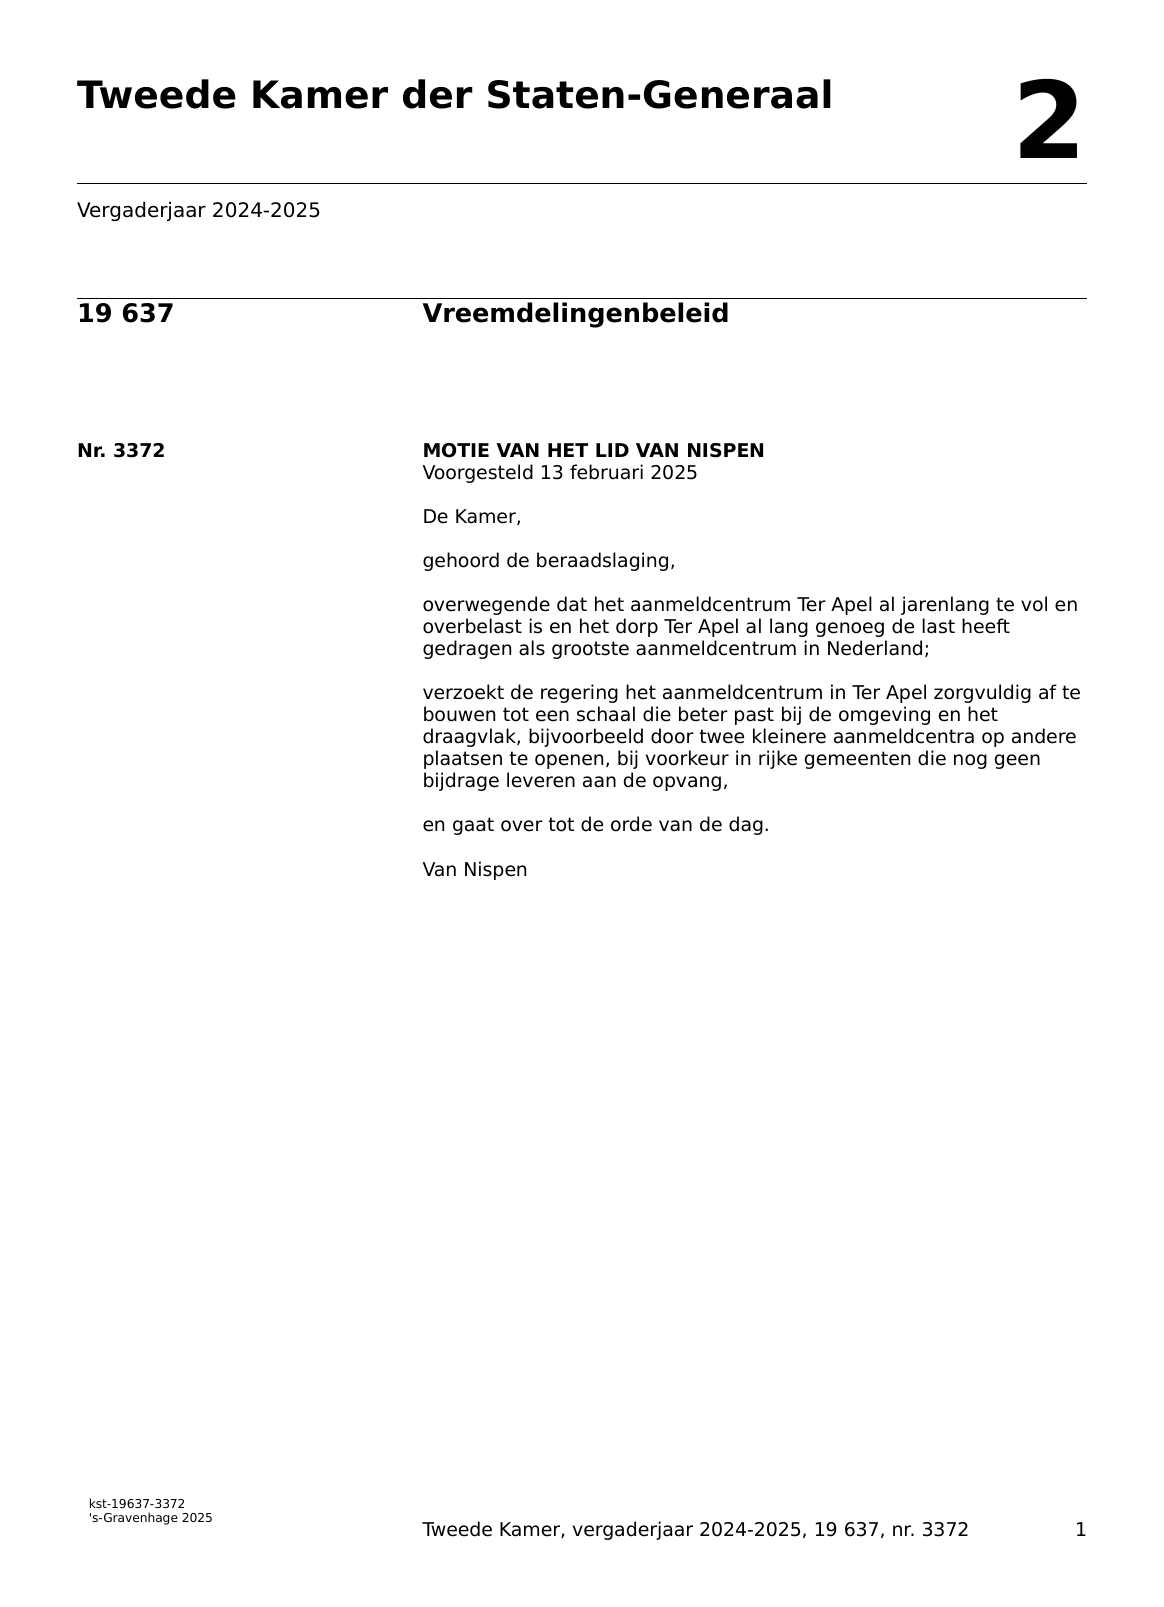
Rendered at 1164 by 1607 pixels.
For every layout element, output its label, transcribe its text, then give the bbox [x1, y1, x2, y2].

text Van Nispen [422, 858, 1087, 881]
table_header Tweede Kamer der Staten-Generaal [77, 59, 886, 183]
subtitle Nr. 3372 MOTIE VAN HET LID VAN NISPEN [77, 440, 1087, 462]
text Voorgesteld 13 februari 2025 [422, 462, 1087, 484]
text 's-Gravenhage 2025 [88, 1511, 323, 1525]
text overwegende dat het aanmeldcentrum Ter Apel al jarenlang te vol en overbelast is en het dorp Ter Apel al lang genoeg de last heeft gedragen als grootste aanmeldcentrum in Nederland; [422, 594, 1087, 660]
text verzoekt de regering het aanmeldcentrum in Ter Apel zorgvuldig af te bouwen tot een schaal die beter past bij de omgeving en het draagvlak, bijvoorbeeld door twee kleinere aanmeldcentra op andere plaatsen te openen, bij voorkeur in rijke gemeenten die nog geen bijdrage leveren aan de opvang, [422, 682, 1087, 792]
text en gaat over tot de orde van de dag. [422, 814, 1087, 836]
text De Kamer, [422, 506, 1087, 528]
table_header 2 [886, 59, 1087, 183]
text kst-19637-3372 [88, 1497, 323, 1511]
table_cell Vergaderjaar 2024-2025 [77, 184, 1087, 298]
subtitle 19 637 Vreemdelingenbeleid [77, 299, 1087, 329]
text gehoord de beraadslaging, [422, 550, 1087, 572]
